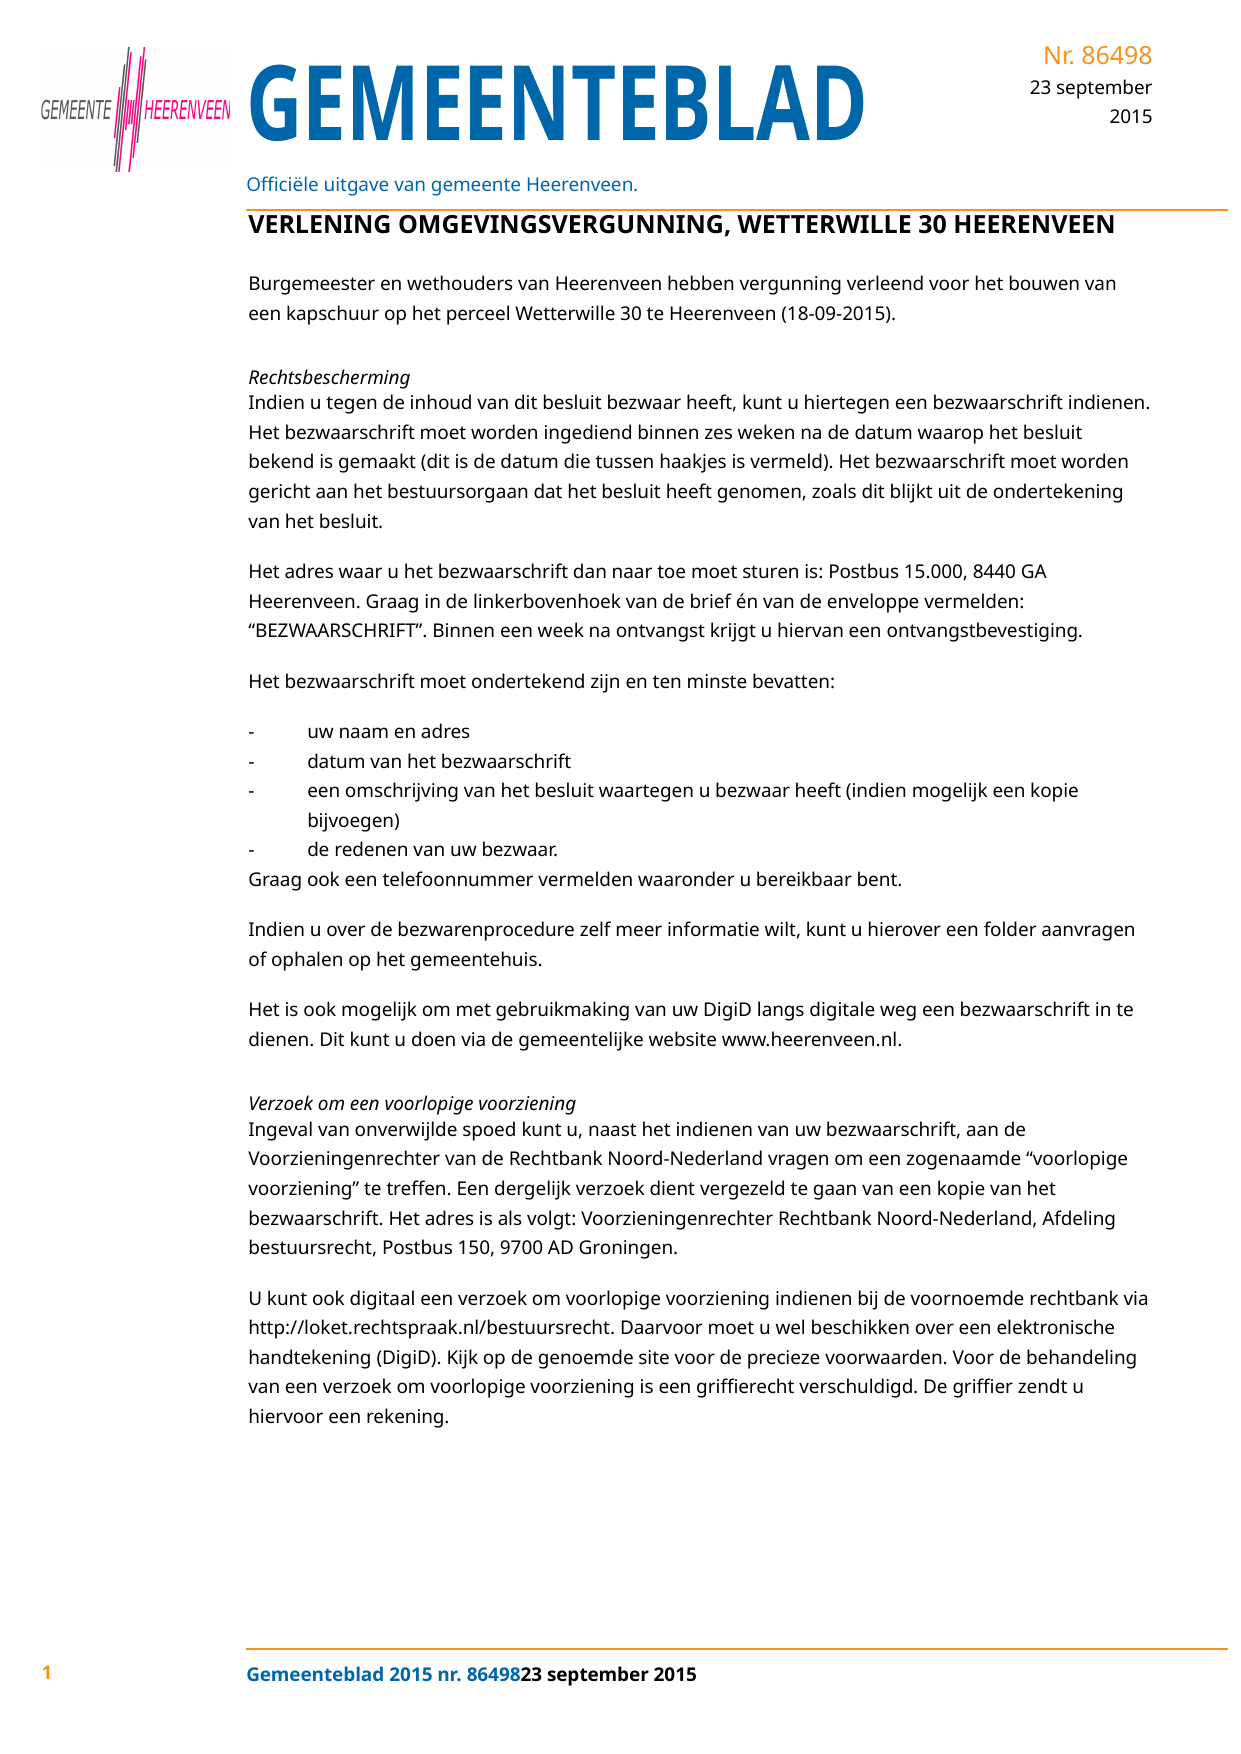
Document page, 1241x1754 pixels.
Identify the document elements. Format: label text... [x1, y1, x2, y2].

text Indien u tegen de inhoud van dit besluit bezwaar heeft, kunt u hiertegen een bezwaarschrift indienen. Het bezwaarschrift moet worden ingediend binnen zes weken na de datum waarop het besluit bekend is gemaakt (dit is de datum die tussen haakjes is vermeld). Het bezwaarschrift moet worden gericht aan het bestuursorgaan dat het besluit heeft genomen, zoals dit blijkt uit de ondertekening van het besluit. [248, 389, 1152, 534]
text U kunt ook digitaal een verzoek om voorlopige voorziening indienen bij de voornoemde rechtbank via http://loket.rechtspraak.nl/bestuursrecht. Daarvoor moet u wel beschikken over een elektronische handtekening (DigiD). Kijk op de genoemde site voor de precieze voorwaarden. Voor de behandeling van een verzoek om voorlopige voorziening is een griffierecht verschuldigd. De griffier zendt u hiervoor een rekening. [248, 1285, 1152, 1429]
text Het is ook mogelijk om met gebruikmaking van uw DigiD langs digitale weg een bezwaarschrift in te dienen. Dit kunt u doen via de gemeentelijke website www.heerenveen.nl. [248, 997, 1152, 1052]
text Rechtsbescherming [248, 364, 1152, 389]
text VERLENING OMGEVINGSVERGUNNING, WETTERWILLE 30 HEERENVEEN [248, 211, 1152, 241]
list de redenen van uw bezwaar. [248, 837, 1152, 862]
list datum van het bezwaarschrift [248, 748, 1152, 774]
text Burgemeester en wethouders van Heerenveen hebben vergunning verleend voor het bouwen van een kapschuur op het perceel Wetterwille 30 te Heerenveen (18-09-2015). [248, 270, 1152, 326]
text Graag ook een telefoonnummer vermelden waaronder u bereikbaar bent. [248, 866, 1152, 892]
text Indien u over de bezwarenprocedure zelf meer informatie wilt, kunt u hierover een folder aanvragen of ophalen op het gemeentehuis. [248, 917, 1152, 972]
text Het bezwaarschrift moet ondertekend zijn en ten minste bevatten: [248, 668, 1152, 694]
text Verzoek om een voorlopige voorziening [248, 1090, 1152, 1116]
picture [41, 47, 231, 172]
text Het adres waar u het bezwaarschrift dan naar toe moet sturen is: Postbus 15.000, 8440 GA Heerenveen. Graag in de linkerbovenhoek van de brief én van de enveloppe vermelden: “BEZWAARSCHRIFT”. Binnen een week na ontvangst krijgt u hiervan een ontvangstbevestiging. [248, 558, 1152, 643]
list uw naam en adres [248, 718, 1152, 744]
text Ingeval van onverwijlde spoed kunt u, naast het indienen van uw bezwaarschrift, aan de Voorzieningenrechter van de Rechtbank Noord-Nederland vragen om een zogenaamde “voorlopige voorziening” te treffen. Een dergelijk verzoek dient vergezeld te gaan van een kopie van het bezwaarschrift. Het adres is als volgt: Voorzieningenrechter Rechtbank Noord-Nederland, Afdeling bestuursrecht, Postbus 150, 9700 AD Groningen. [248, 1116, 1152, 1260]
list een omschrijving van het besluit waartegen u bezwaar heeft (indien mogelijk een kopie bijvoegen) [248, 777, 1152, 833]
